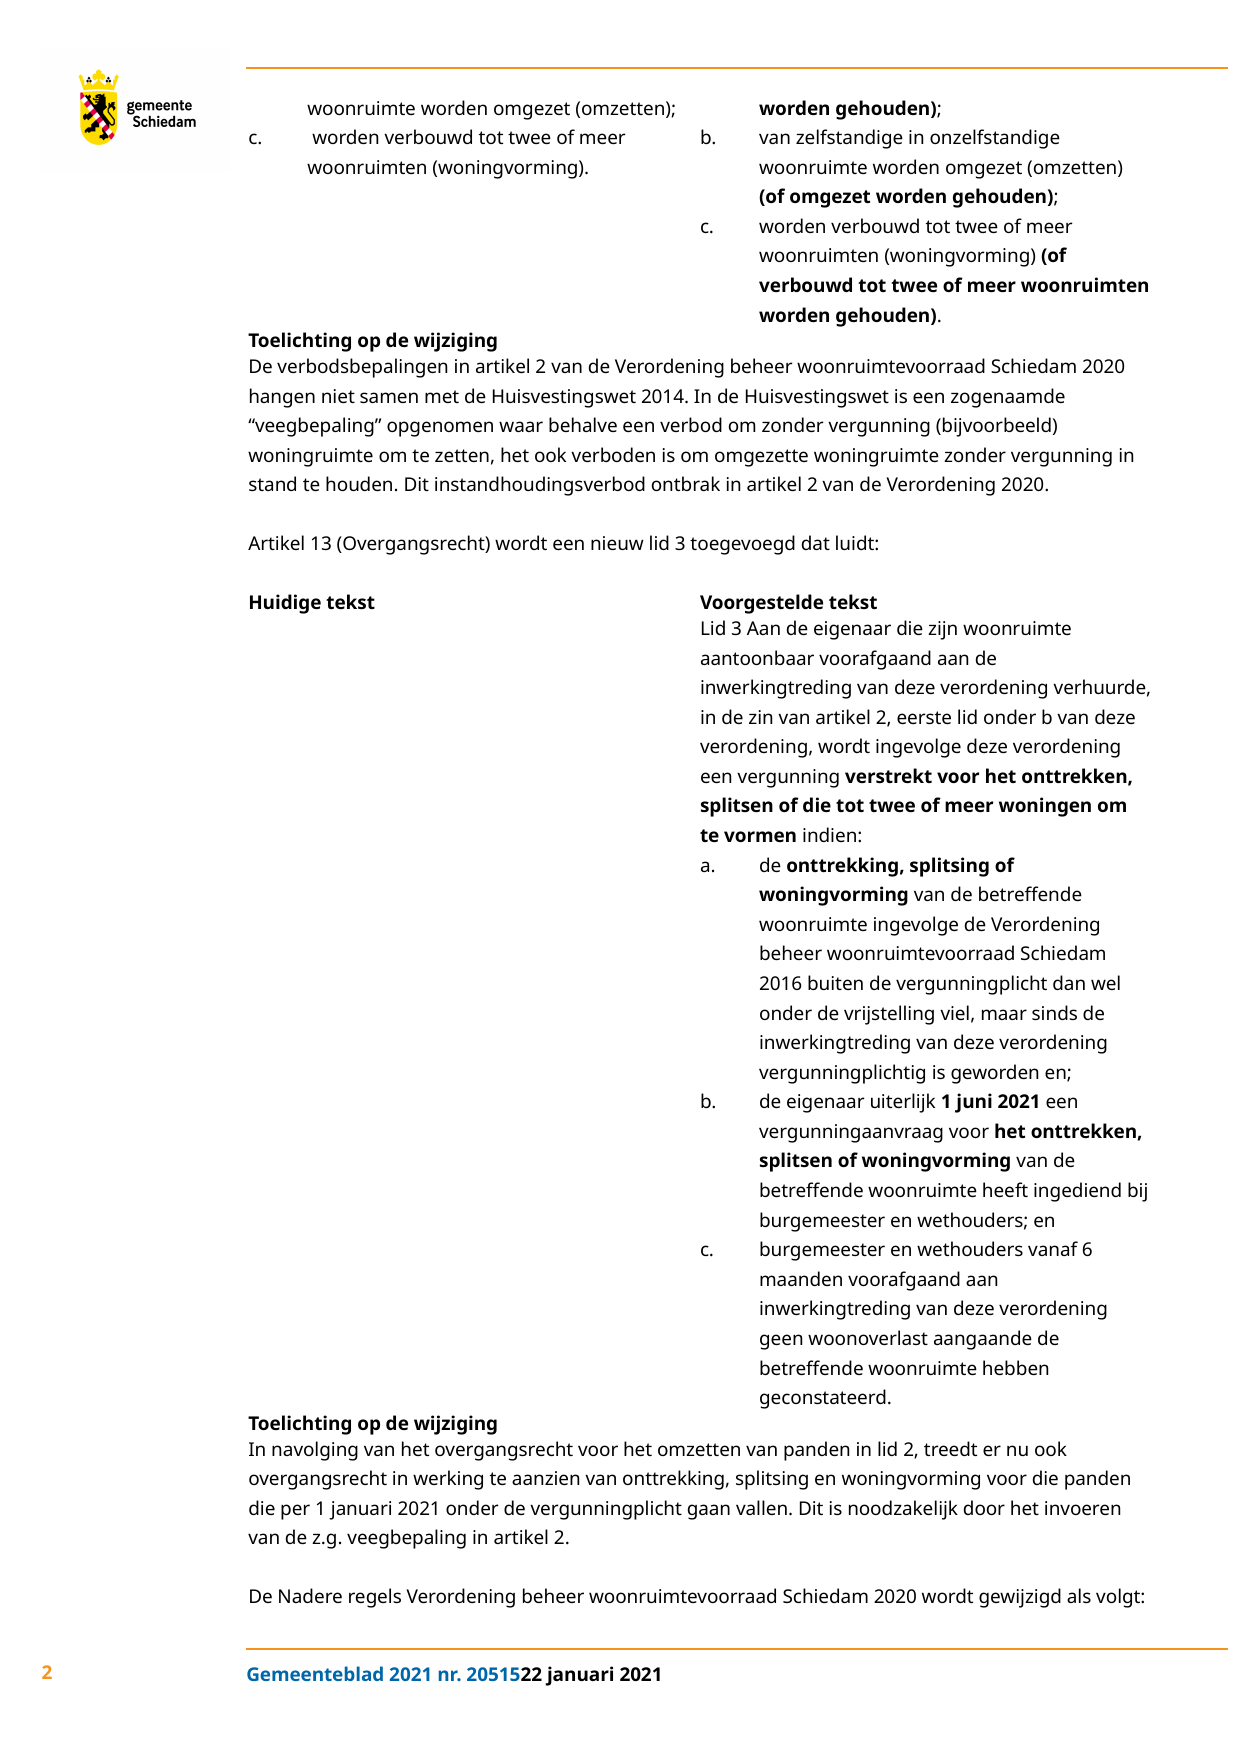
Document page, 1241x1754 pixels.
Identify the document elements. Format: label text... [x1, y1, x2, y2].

table_cell In navolging van het overgangsrecht voor het omzetten van panden in lid 2, treedt er nu ook overgangsrecht in werking te aanzien van onttrekking, splitsing en woningvorming voor die panden die per 1 januari 2021 onder de vergunningplicht gaan vallen. Dit is noodzakelijk door het invoeren van de z.g. veegbepaling in artikel 2. [248, 1436, 1152, 1550]
table_cell woonruimte worden omgezet (omzetten); worden verbouwd tot twee of meer woonruimten (woningvorming). [248, 95, 700, 328]
table_cell [248, 615, 700, 1410]
text De Nadere regels Verordening beheer woonruimtevoorraad Schiedam 2020 wordt gewijzigd als volgt: [248, 1583, 1152, 1609]
table_header Huidige tekst [248, 590, 700, 615]
table_cell Lid 3 Aan de eigenaar die zijn woonruimte aantoonbaar voorafgaand aan de inwerkingtreding van deze verordening verhuurde, in de zin van artikel 2, eerste lid onder b van deze verordening, wordt ingevolge deze verordening een vergunning verstrekt voor het onttrekken, splitsen of die tot twee of meer woningen om te vormen indien: de onttrekking, splitsing of woningvorming van de betreffende woonruimte ingevolge de Verordening beheer woonruimtevoorraad Schiedam 2016 buiten de vergunningplicht dan wel onder de vrijstelling viel, maar sinds de inwerkingtreding van deze verordening vergunningplichtig is geworden en; de eigenaar uiterlijk 1 juni 2021 een vergunningaanvraag voor het onttrekken, splitsen of woningvorming van de betreffende woonruimte heeft ingediend bij burgemeester en wethouders; en burgemeester en wethouders vanaf 6 maanden voorafgaand aan inwerkingtreding van deze verordening geen woonoverlast aangaande de betreffende woonruimte hebben geconstateerd. [700, 615, 1152, 1410]
table_cell Toelichting op de wijziging [248, 328, 1152, 353]
text Artikel 13 (Overgangsrecht) wordt een nieuw lid 3 toegevoegd dat luidt: [248, 530, 1152, 556]
picture [41, 47, 231, 172]
table_cell Toelichting op de wijziging [248, 1410, 1152, 1436]
table_cell worden gehouden); van zelfstandige in onzelfstandige woonruimte worden omgezet (omzetten) (of omgezet worden gehouden); worden verbouwd tot twee of meer woonruimten (woningvorming) (of verbouwd tot twee of meer woonruimten worden gehouden). [700, 95, 1152, 328]
table_cell De verbodsbepalingen in artikel 2 van de Verordening beheer woonruimtevoorraad Schiedam 2020 hangen niet samen met de Huisvestingswet 2014. In de Huisvestingswet is een zogenaamde “veegbepaling” opgenomen waar behalve een verbod om zonder vergunning (bijvoorbeeld) woningruimte om te zetten, het ook verboden is om omgezette woningruimte zonder vergunning in stand te houden. Dit instandhoudingsverbod ontbrak in artikel 2 van de Verordening 2020. [248, 353, 1152, 497]
table_header Voorgestelde tekst [700, 590, 1152, 615]
